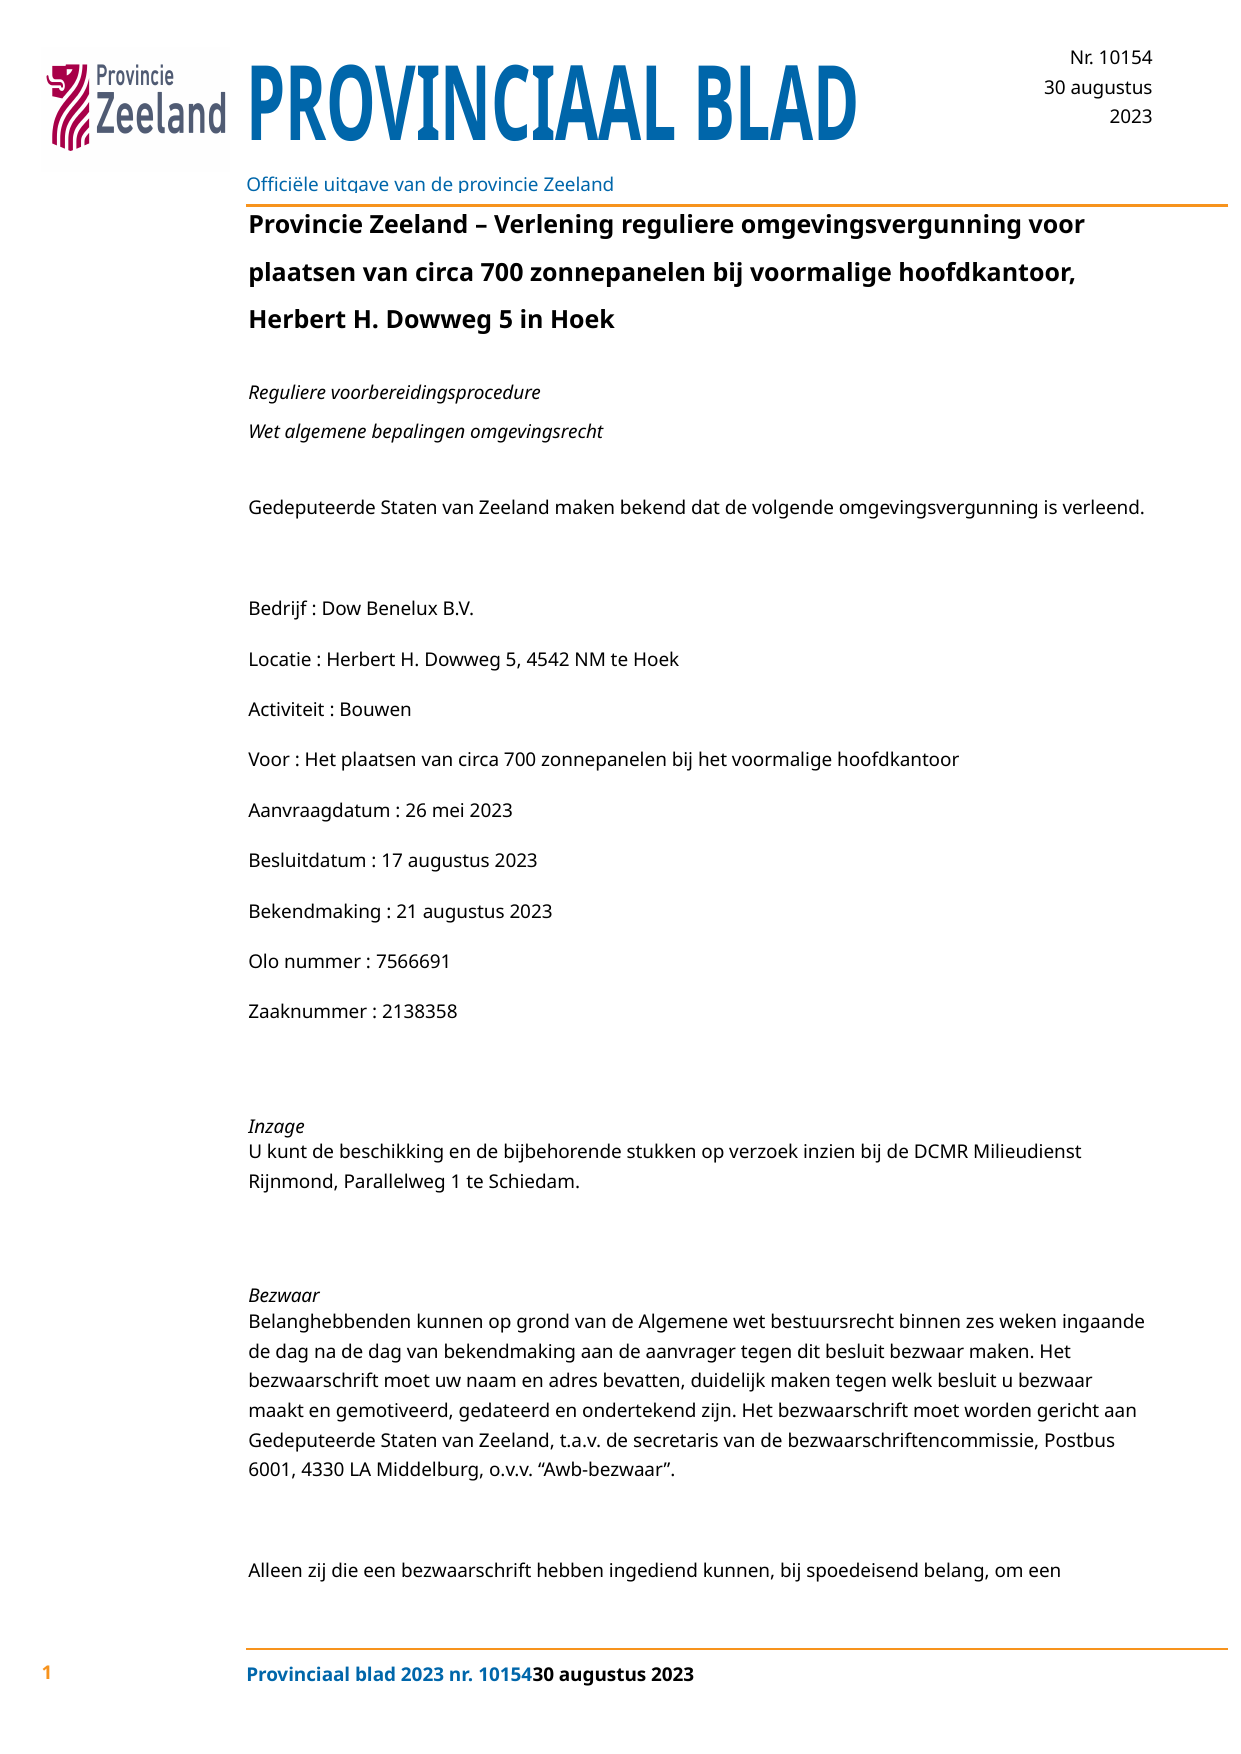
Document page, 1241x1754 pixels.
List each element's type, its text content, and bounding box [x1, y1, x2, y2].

text Provincie Zeeland – Verlening reguliere omgevingsvergunning voor plaatsen van circa 700 zonnepanelen bij voormalige hoofdkantoor, Herbert H. Dowweg 5 in Hoek [248, 207, 1152, 336]
text Zaaknummer : 2138358 [248, 999, 1152, 1024]
text Inzage [248, 1113, 1152, 1139]
text Bekendmaking : 21 augustus 2023 [248, 898, 1152, 923]
text Bedrijf : Dow Benelux B.V. [248, 595, 1152, 621]
text Aanvraagdatum : 26 mei 2023 [248, 797, 1152, 823]
text Wet algemene bepalingen omgevingsrecht [248, 418, 1152, 444]
text Olo nummer : 7566691 [248, 948, 1152, 974]
text Reguliere voorbereidingsprocedure [248, 379, 1152, 405]
text U kunt de beschikking en de bijbehorende stukken op verzoek inzien bij de DCMR Milieudienst Rijnmond, Parallelweg 1 te Schiedam. [248, 1139, 1152, 1194]
text Besluitdatum : 17 augustus 2023 [248, 847, 1152, 873]
text Bezwaar [248, 1283, 1152, 1308]
text Belanghebbenden kunnen op grond van de Algemene wet bestuursrecht binnen zes weken ingaande de dag na de dag van bekendmaking aan de aanvrager tegen dit besluit bezwaar maken. Het bezwaarschrift moet uw naam en adres bevatten, duidelijk maken tegen welk besluit u bezwaar maakt en gemotiveerd, gedateerd en ondertekend zijn. Het bezwaarschrift moet worden gericht aan Gedeputeerde Staten van Zeeland, t.a.v. de secretaris van de bezwaarschriftencommissie, Postbus 6001, 4330 LA Middelburg, o.v.v. “Awb-bezwaar”. [248, 1308, 1152, 1482]
text Voor : Het plaatsen van circa 700 zonnepanelen bij het voormalige hoofdkantoor [248, 747, 1152, 772]
text Gedeputeerde Staten van Zeeland maken bekend dat de volgende omgevingsvergunning is verleend. [248, 494, 1152, 520]
picture [41, 47, 231, 172]
text Locatie : Herbert H. Dowweg 5, 4542 NM te Hoek [248, 646, 1152, 671]
text Activiteit : Bouwen [248, 696, 1152, 722]
text Alleen zij die een bezwaarschrift hebben ingediend kunnen, bij spoedeisend belang, om een [248, 1557, 1152, 1583]
